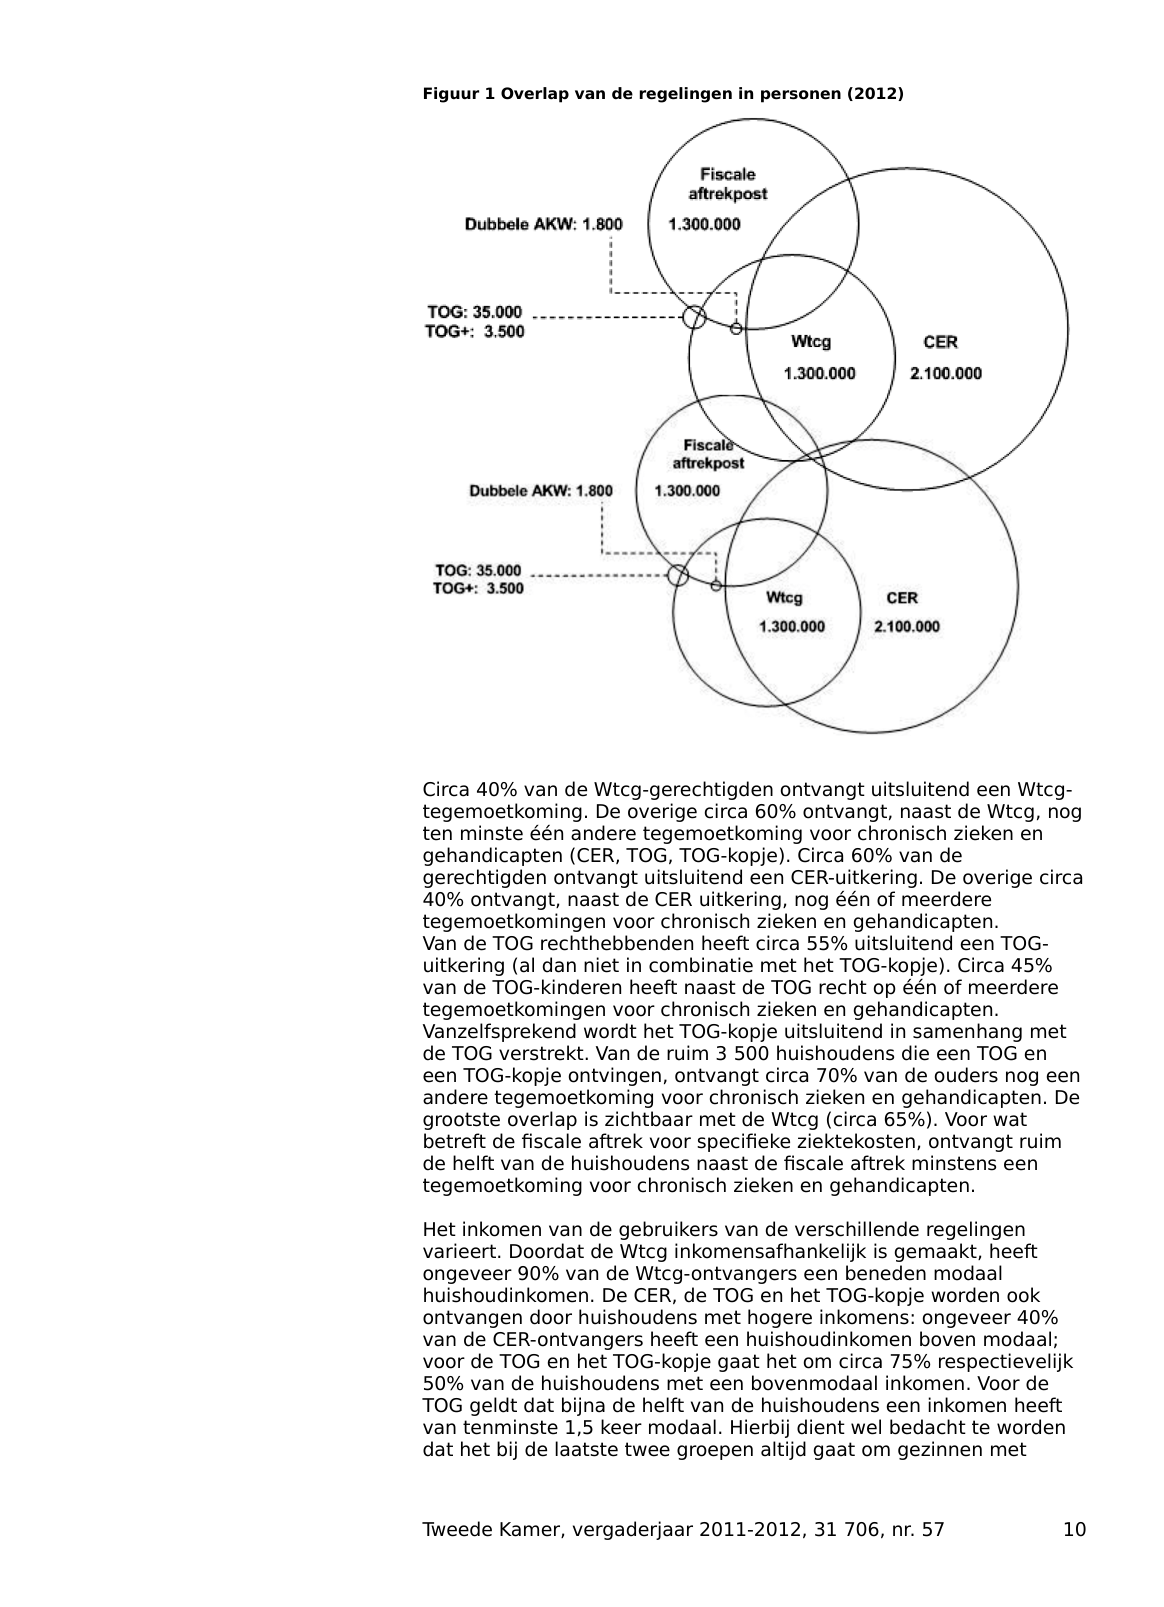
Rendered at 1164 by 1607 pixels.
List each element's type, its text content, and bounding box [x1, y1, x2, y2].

text Circa 40% van de Wtcg-gerechtigden ontvangt uitsluitend een Wtcg-tegemoetkoming. De overige circa 60% ontvangt, naast de Wtcg, nog ten minste één andere tegemoetkoming voor chronisch zieken en gehandicapten (CER, TOG, TOG-kopje). Circa 60% van de gerechtigden ontvangt uitsluitend een CER-uitkering. De overige circa 40% ontvangt, naast de CER uitkering, nog één of meerdere tegemoetkomingen voor chronisch zieken en gehandicapten. [422, 779, 1087, 933]
picture [422, 115, 1072, 736]
text Van de TOG rechthebbenden heeft circa 55% uitsluitend een TOG-uitkering (al dan niet in combinatie met het TOG-kopje). Circa 45% van de TOG-kinderen heeft naast de TOG recht op één of meerdere tegemoetkomingen voor chronisch zieken en gehandicapten. Vanzelfsprekend wordt het TOG-kopje uitsluitend in samenhang met de TOG verstrekt. Van de ruim 3 500 huishoudens die een TOG en een TOG-kopje ontvingen, ontvangt circa 70% van de ouders nog een andere tegemoetkoming voor chronisch zieken en gehandicapten. De grootste overlap is zichtbaar met de Wtcg (circa 65%). Voor wat betreft de fiscale aftrek voor specifieke ziektekosten, ontvangt ruim de helft van de huishoudens naast de fiscale aftrek minstens een tegemoetkoming voor chronisch zieken en gehandicapten. [422, 933, 1087, 1197]
text Figuur 1 Overlap van de regelingen in personen (2012) [422, 85, 1072, 103]
text Het inkomen van de gebruikers van de verschillende regelingen varieert. Doordat de Wtcg inkomensafhankelijk is gemaakt, heeft ongeveer 90% van de Wtcg-ontvangers een beneden modaal huishoudinkomen. De CER, de TOG en het TOG-kopje worden ook ontvangen door huishoudens met hogere inkomens: ongeveer 40% van de CER-ontvangers heeft een huishoudinkomen boven modaal; voor de TOG en het TOG-kopje gaat het om circa 75% respectievelijk 50% van de huishoudens met een bovenmodaal inkomen. Voor de TOG geldt dat bijna de helft van de huishoudens een inkomen heeft van tenminste 1,5 keer modaal. Hierbij dient wel bedacht te worden dat het bij de laatste twee groepen altijd gaat om gezinnen met [422, 1219, 1087, 1461]
